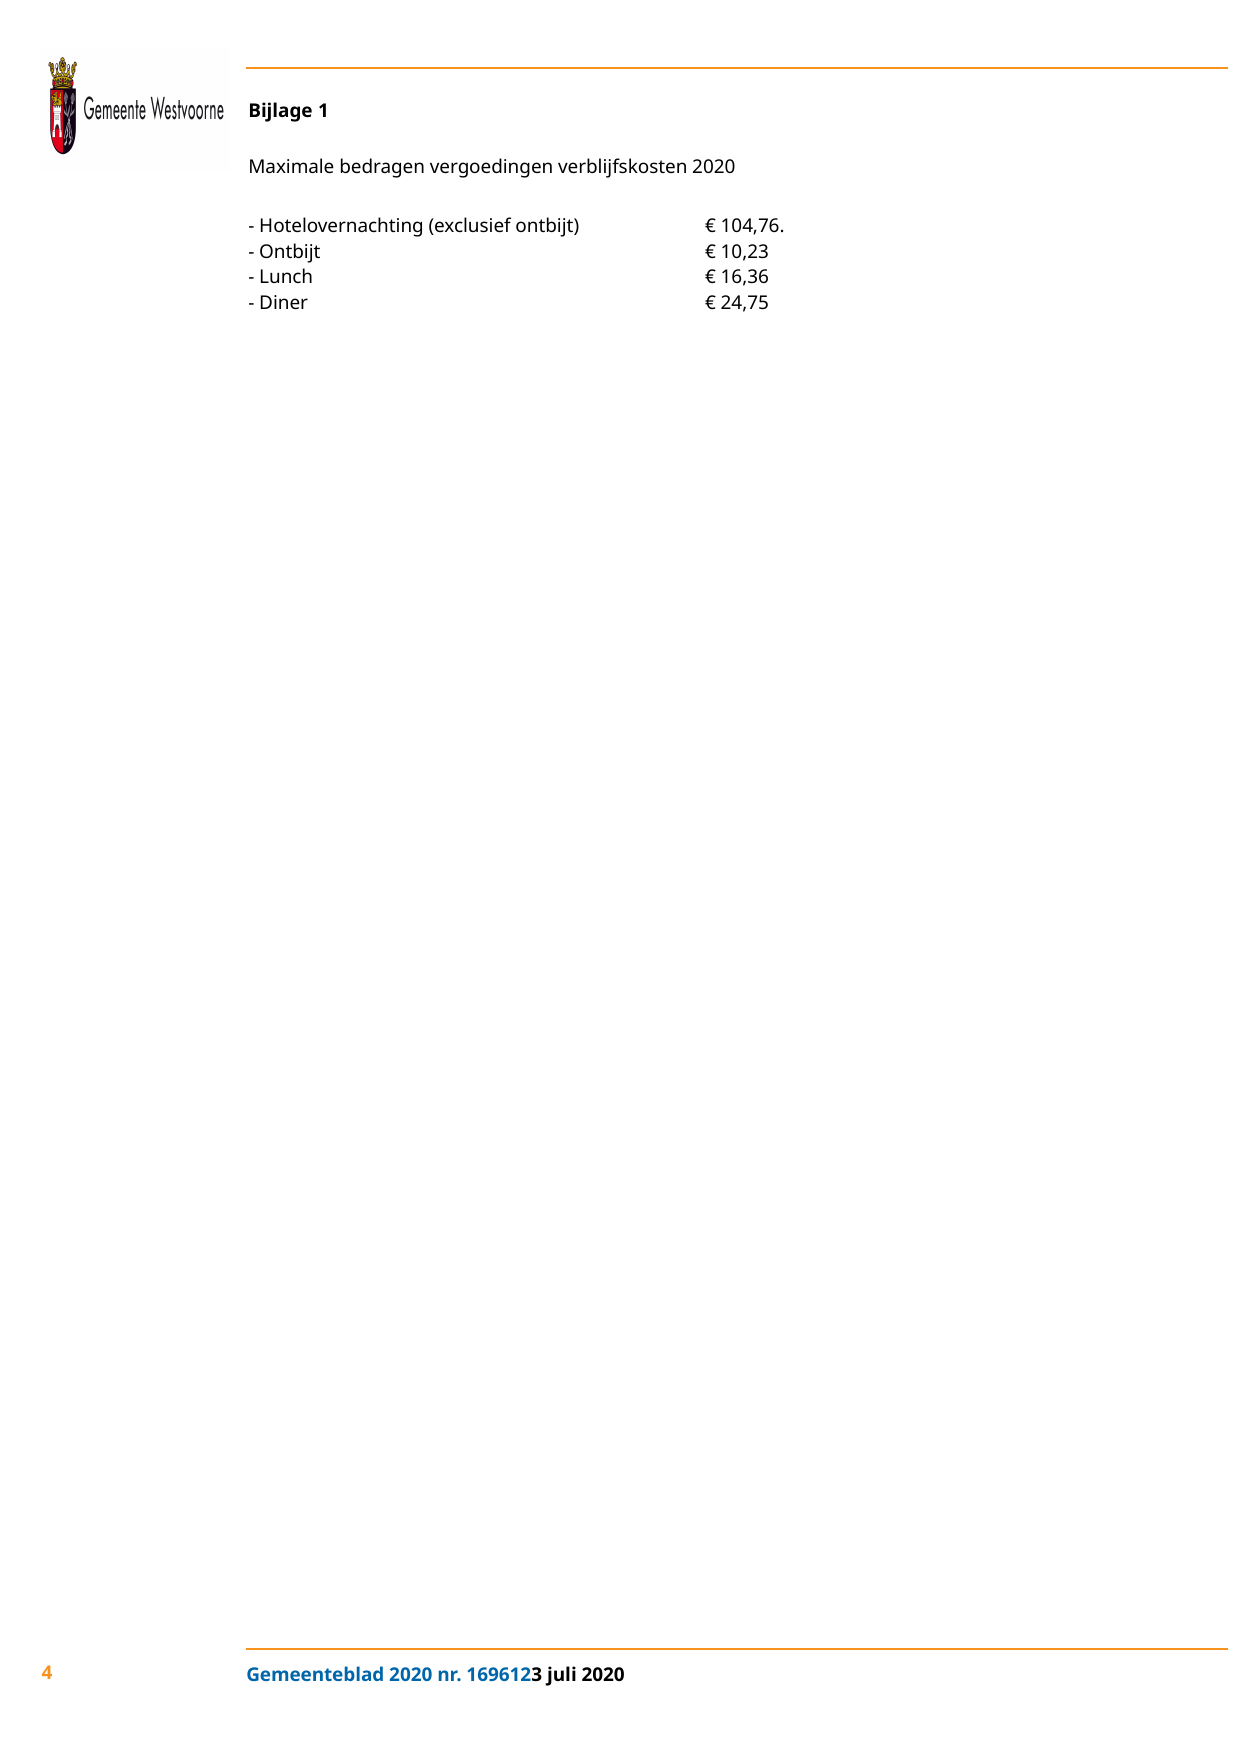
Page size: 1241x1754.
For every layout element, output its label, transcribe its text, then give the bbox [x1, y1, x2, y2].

table_cell - Lunch [248, 264, 705, 289]
table_header - Hotelovernachting (exclusief ontbijt) [248, 212, 705, 238]
table_cell - Ontbijt [248, 238, 705, 264]
table_cell - Diner [248, 289, 705, 315]
table_header € 104,76. [705, 212, 1152, 238]
table_cell € 16,36 [705, 264, 1152, 289]
picture [41, 47, 231, 172]
table_cell € 10,23 [705, 238, 1152, 264]
text Bijlage 1 [248, 95, 1152, 123]
text Maximale bedragen vergoedingen verblijfskosten 2020 [248, 153, 1152, 179]
table_cell € 24,75 [705, 289, 1152, 315]
